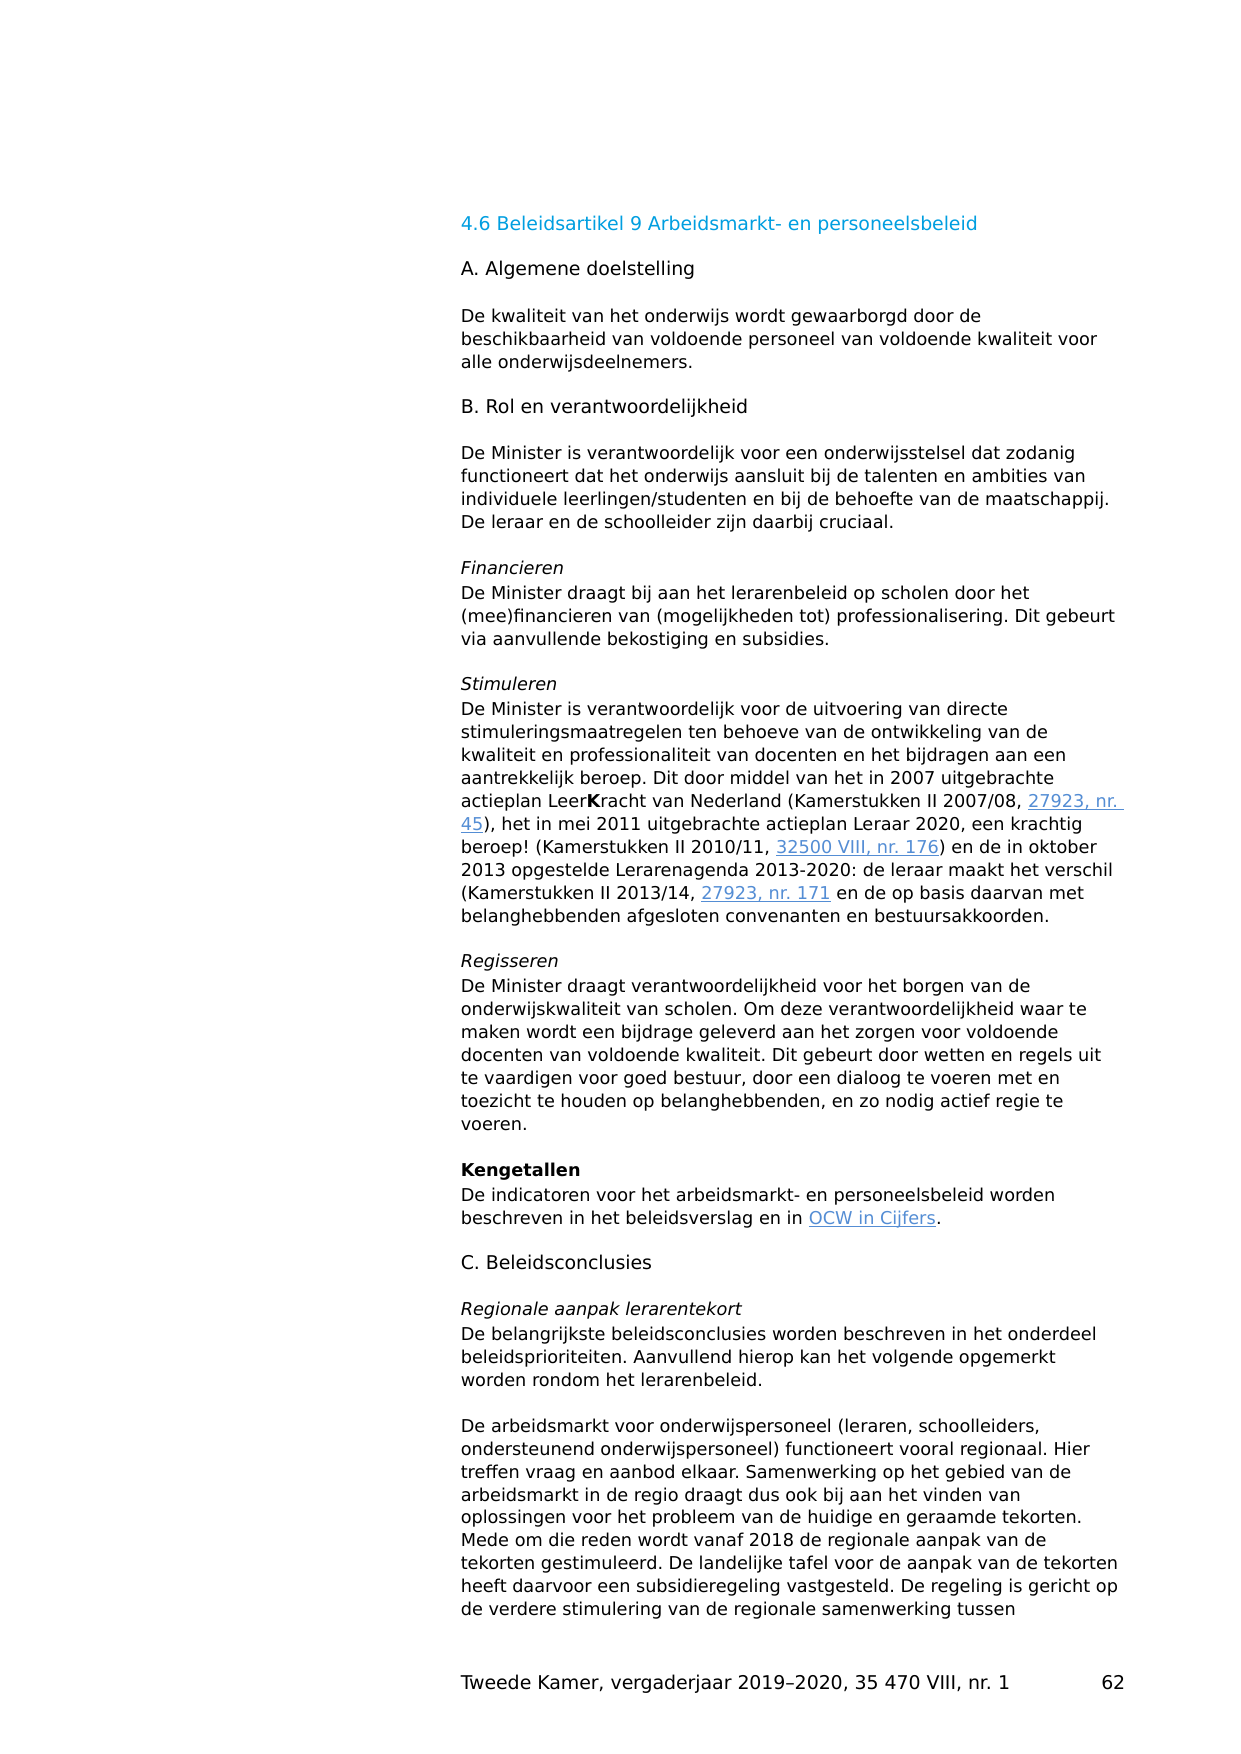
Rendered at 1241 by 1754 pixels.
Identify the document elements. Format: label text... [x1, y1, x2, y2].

text De belangrijkste beleidsconclusies worden beschreven in het onderdeel beleidsprioriteiten. Aanvullend hierop kan het volgende opgemerkt worden rondom het lerarenbeleid. [461, 1322, 1125, 1391]
title A. Algemene doelstelling [461, 258, 1125, 280]
text De kwaliteit van het onderwijs wordt gewaarborgd door de beschikbaarheid van voldoende personeel van voldoende kwaliteit voor alle onderwijsdeelnemers. [461, 304, 1125, 373]
text De Minister draagt verantwoordelijkheid voor het borgen van de onderwijskwaliteit van scholen. Om deze verantwoordelijkheid waar te maken wordt een bijdrage geleverd aan het zorgen voor voldoende docenten van voldoende kwaliteit. Dit gebeurt door wetten en regels uit te vaardigen voor goed bestuur, door een dialoog te voeren met en toezicht te houden op belanghebbenden, en zo nodig actief regie te voeren. [461, 974, 1125, 1135]
text De Minister is verantwoordelijk voor de uitvoering van directe stimuleringsmaatregelen ten behoeve van de ontwikkeling van de kwaliteit en professionaliteit van docenten en het bijdragen aan een aantrekkelijk beroep. Dit door middel van het in 2007 uitgebrachte actieplan LeerKracht van Nederland (Kamerstukken II 2007/08, 27923, nr. 45), het in mei 2011 uitgebrachte actieplan Leraar 2020, een krachtig beroep! (Kamerstukken II 2010/11, 32500 VIII, nr. 176) en de in oktober 2013 opgestelde Lerarenagenda 2013-2020: de leraar maakt het verschil (Kamerstukken II 2013/14, 27923, nr. 171 en de op basis daarvan met belanghebbenden afgesloten convenanten en bestuursakkoorden. [461, 697, 1125, 927]
text Regisseren [461, 949, 1125, 972]
text Kengetallen [461, 1158, 1125, 1181]
text Regionale aanpak lerarentekort [461, 1297, 1125, 1320]
text De Minister draagt bij aan het lerarenbeleid op scholen door het (mee)financieren van (mogelijkheden tot) professionalisering. Dit gebeurt via aanvullende bekostiging en subsidies. [461, 581, 1125, 649]
title C. Beleidsconclusies [461, 1252, 1125, 1274]
text De indicatoren voor het arbeidsmarkt- en personeelsbeleid worden beschreven in het beleidsverslag en in OCW in Cijfers. [461, 1183, 1125, 1229]
text Stimuleren [461, 672, 1125, 695]
text De Minister is verantwoordelijk voor een onderwijsstelsel dat zodanig functioneert dat het onderwijs aansluit bij de talenten en ambities van individuele leerlingen/studenten en bij de behoefte van de maatschappij. De leraar en de schoolleider zijn daarbij cruciaal. [461, 441, 1125, 533]
title B. Rol en verantwoordelijkheid [461, 396, 1125, 418]
text Financieren [461, 556, 1125, 579]
title 4.6 Beleidsartikel 9 Arbeidsmarkt- en personeelsbeleid [461, 213, 1125, 235]
text De arbeidsmarkt voor onderwijspersoneel (leraren, schoolleiders, ondersteunend onderwijspersoneel) functioneert vooral regionaal. Hier treffen vraag en aanbod elkaar. Samenwerking op het gebied van de arbeidsmarkt in de regio draagt dus ook bij aan het vinden van oplossingen voor het probleem van de huidige en geraamde tekorten. Mede om die reden wordt vanaf 2018 de regionale aanpak van de tekorten gestimuleerd. De landelijke tafel voor de aanpak van de tekorten heeft daarvoor een subsidieregeling vastgesteld. De regeling is gericht op de verdere stimulering van de regionale samenwerking tussen [461, 1414, 1125, 1620]
